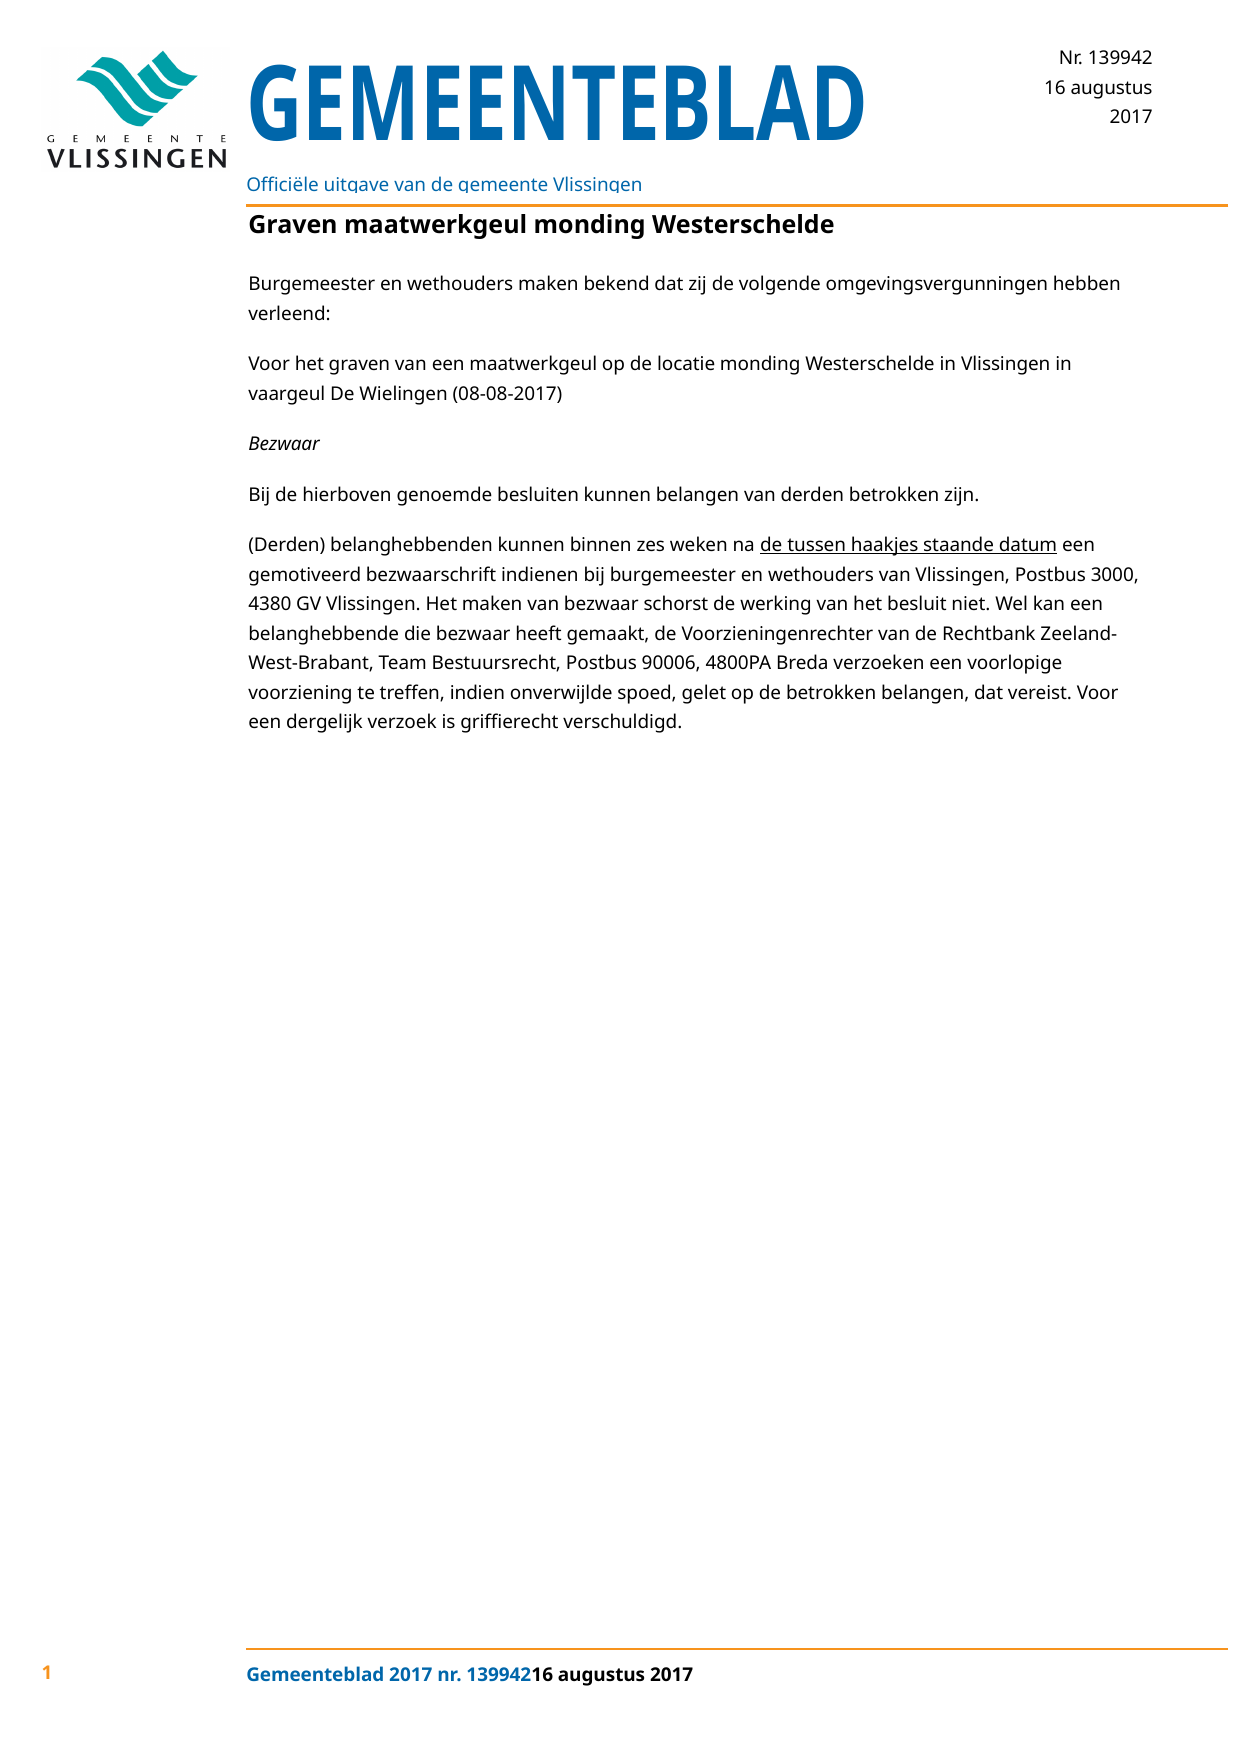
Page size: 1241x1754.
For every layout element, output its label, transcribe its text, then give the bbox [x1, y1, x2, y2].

text Voor het graven van een maatwerkgeul op de locatie monding Westerschelde in Vlissingen in vaargeul De Wielingen (08-08-2017) [248, 350, 1152, 406]
text Bezwaar [248, 430, 1152, 456]
text Burgemeester en wethouders maken bekend dat zij de volgende omgevingsvergunningen hebben verleend: [248, 270, 1152, 326]
text Bij de hierboven genoemde besluiten kunnen belangen van derden betrokken zijn. [248, 481, 1152, 506]
picture [41, 47, 231, 172]
text (Derden) belanghebbenden kunnen binnen zes weken na de tussen haakjes staande datum een gemotiveerd bezwaarschrift indienen bij burgemeester en wethouders van Vlissingen, Postbus 3000, 4380 GV Vlissingen. Het maken van bezwaar schorst de werking van het besluit niet. Wel kan een belanghebbende die bezwaar heeft gemaakt, de Voorzieningenrechter van de Rechtbank Zeeland-West-Brabant, Team Bestuursrecht, Postbus 90006, 4800PA Breda verzoeken een voorlopige voorziening te treffen, indien onverwijlde spoed, gelet op de betrokken belangen, dat vereist. Voor een dergelijk verzoek is griffierecht verschuldigd. [248, 531, 1152, 734]
text Graven maatwerkgeul monding Westerschelde [248, 207, 1152, 241]
